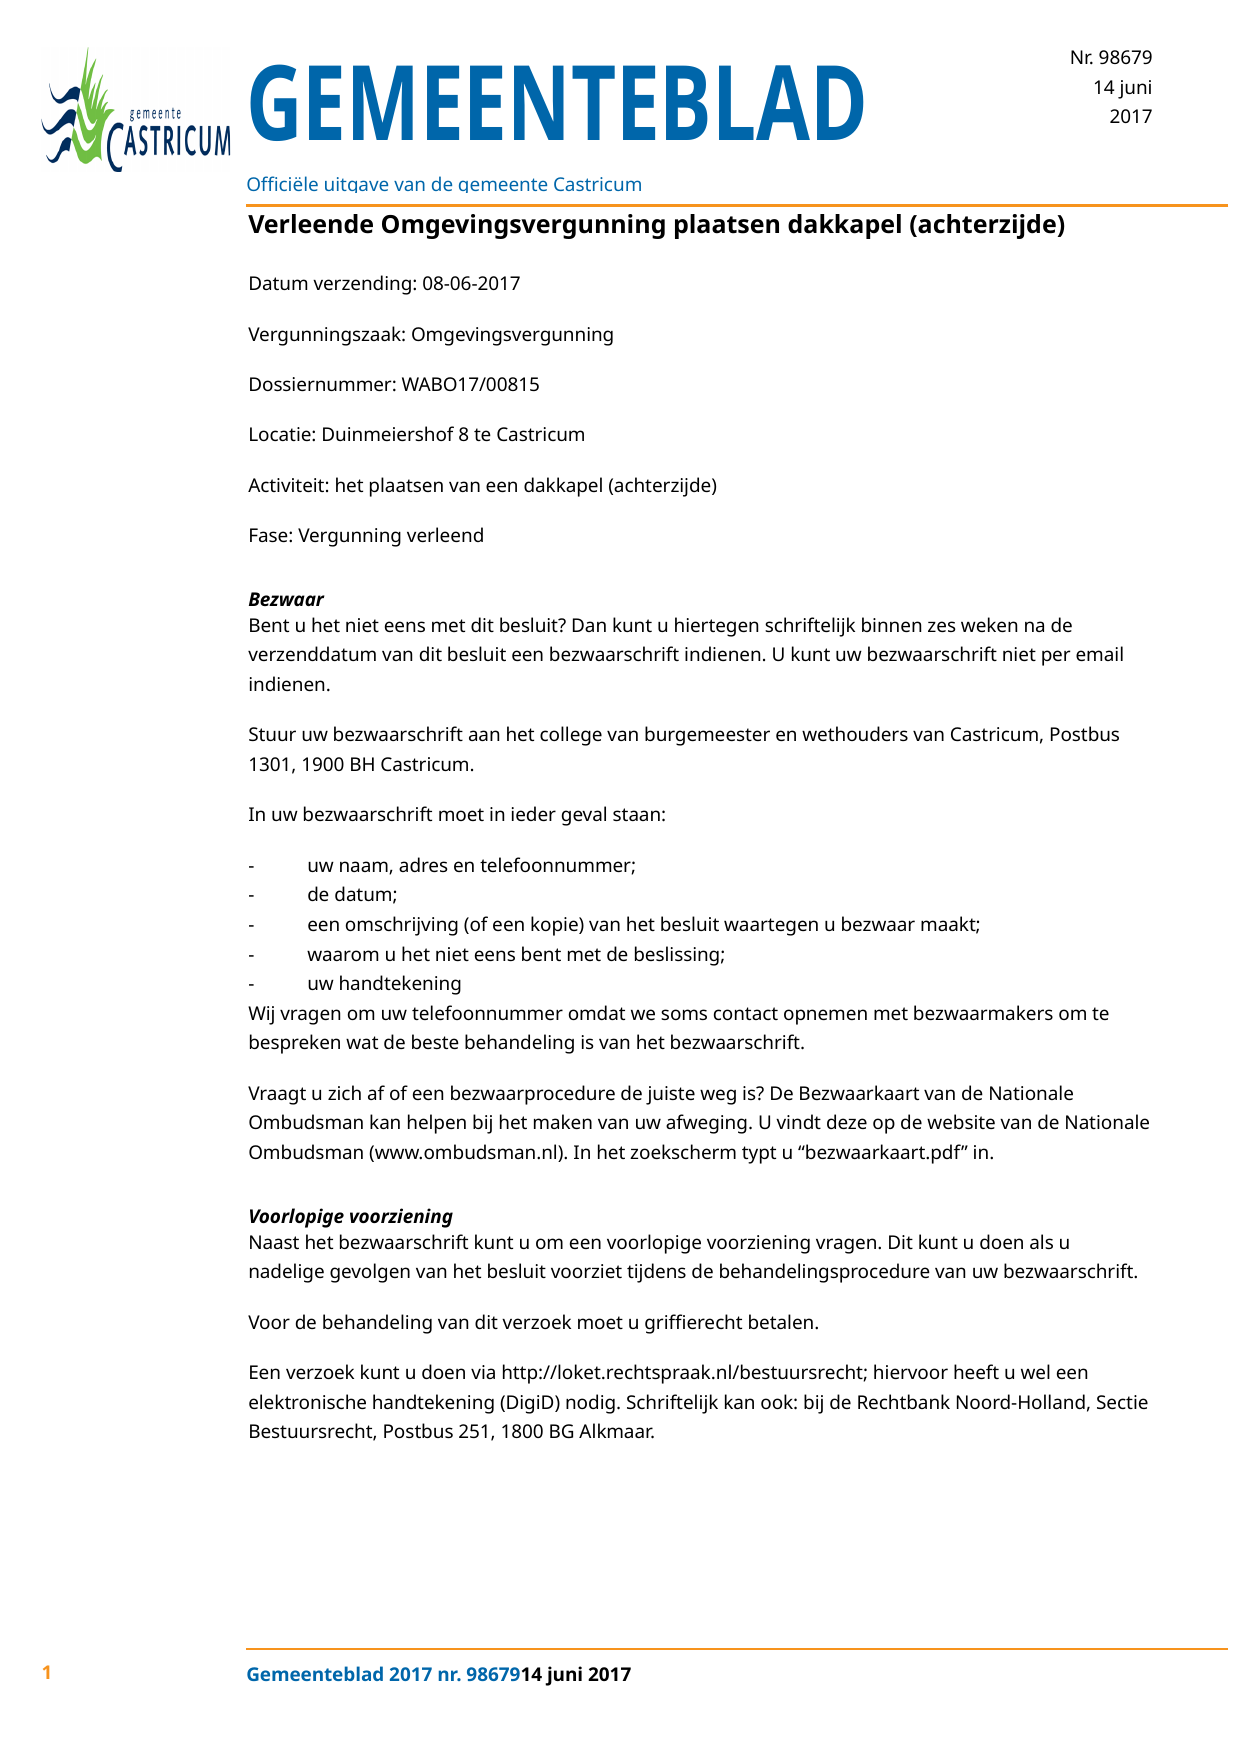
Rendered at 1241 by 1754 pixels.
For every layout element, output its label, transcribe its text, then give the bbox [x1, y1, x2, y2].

text Dossiernummer: WABO17/00815 [248, 371, 1152, 397]
text Activiteit: het plaatsen van een dakkapel (achterzijde) [248, 472, 1152, 498]
text Datum verzending: 08-06-2017 [248, 270, 1152, 296]
text Wij vragen om uw telefoonnummer omdat we soms contact opnemen met bezwaarmakers om te bespreken wat de beste behandeling is van het bezwaarschrift. [248, 1000, 1152, 1055]
text Bent u het niet eens met dit besluit? Dan kunt u hiertegen schriftelijk binnen zes weken na de verzenddatum van dit besluit een bezwaarschrift indienen. U kunt uw bezwaarschrift niet per email indienen. [248, 612, 1152, 697]
list de datum; [248, 882, 1152, 907]
text Verleende Omgevingsvergunning plaatsen dakkapel (achterzijde) [248, 207, 1152, 241]
text Bezwaar [248, 586, 1152, 612]
text Vraagt u zich af of een bezwaarprocedure de juiste weg is? De Bezwaarkaart van de Nationale Ombudsman kan helpen bij het maken van uw afweging. U vindt deze op de website van de Nationale Ombudsman (www.ombudsman.nl). In het zoekscherm typt u “bezwaarkaart.pdf” in. [248, 1080, 1152, 1165]
picture [41, 47, 231, 172]
list uw handtekening [248, 970, 1152, 996]
list waarom u het niet eens bent met de beslissing; [248, 941, 1152, 967]
text Fase: Vergunning verleend [248, 522, 1152, 548]
text Voor de behandeling van dit verzoek moet u griffierecht betalen. [248, 1309, 1152, 1334]
text Locatie: Duinmeiershof 8 te Castricum [248, 422, 1152, 447]
list een omschrijving (of een kopie) van het besluit waartegen u bezwaar maakt; [248, 911, 1152, 937]
text Vergunningszaak: Omgevingsvergunning [248, 321, 1152, 346]
list uw naam, adres en telefoonnummer; [248, 852, 1152, 878]
text Een verzoek kunt u doen via http://loket.rechtspraak.nl/bestuursrecht; hiervoor heeft u wel een elektronische handtekening (DigiD) nodig. Schriftelijk kan ook: bij de Rechtbank Noord-Holland, Sectie Bestuursrecht, Postbus 251, 1800 BG Alkmaar. [248, 1359, 1152, 1444]
text In uw bezwaarschrift moet in ieder geval staan: [248, 802, 1152, 827]
text Stuur uw bezwaarschrift aan het college van burgemeester en wethouders van Castricum, Postbus 1301, 1900 BH Castricum. [248, 722, 1152, 777]
text Naast het bezwaarschrift kunt u om een voorlopige voorziening vragen. Dit kunt u doen als u nadelige gevolgen van het besluit voorziet tijdens de behandelingsprocedure van uw bezwaarschrift. [248, 1229, 1152, 1284]
text Voorlopige voorziening [248, 1203, 1152, 1229]
